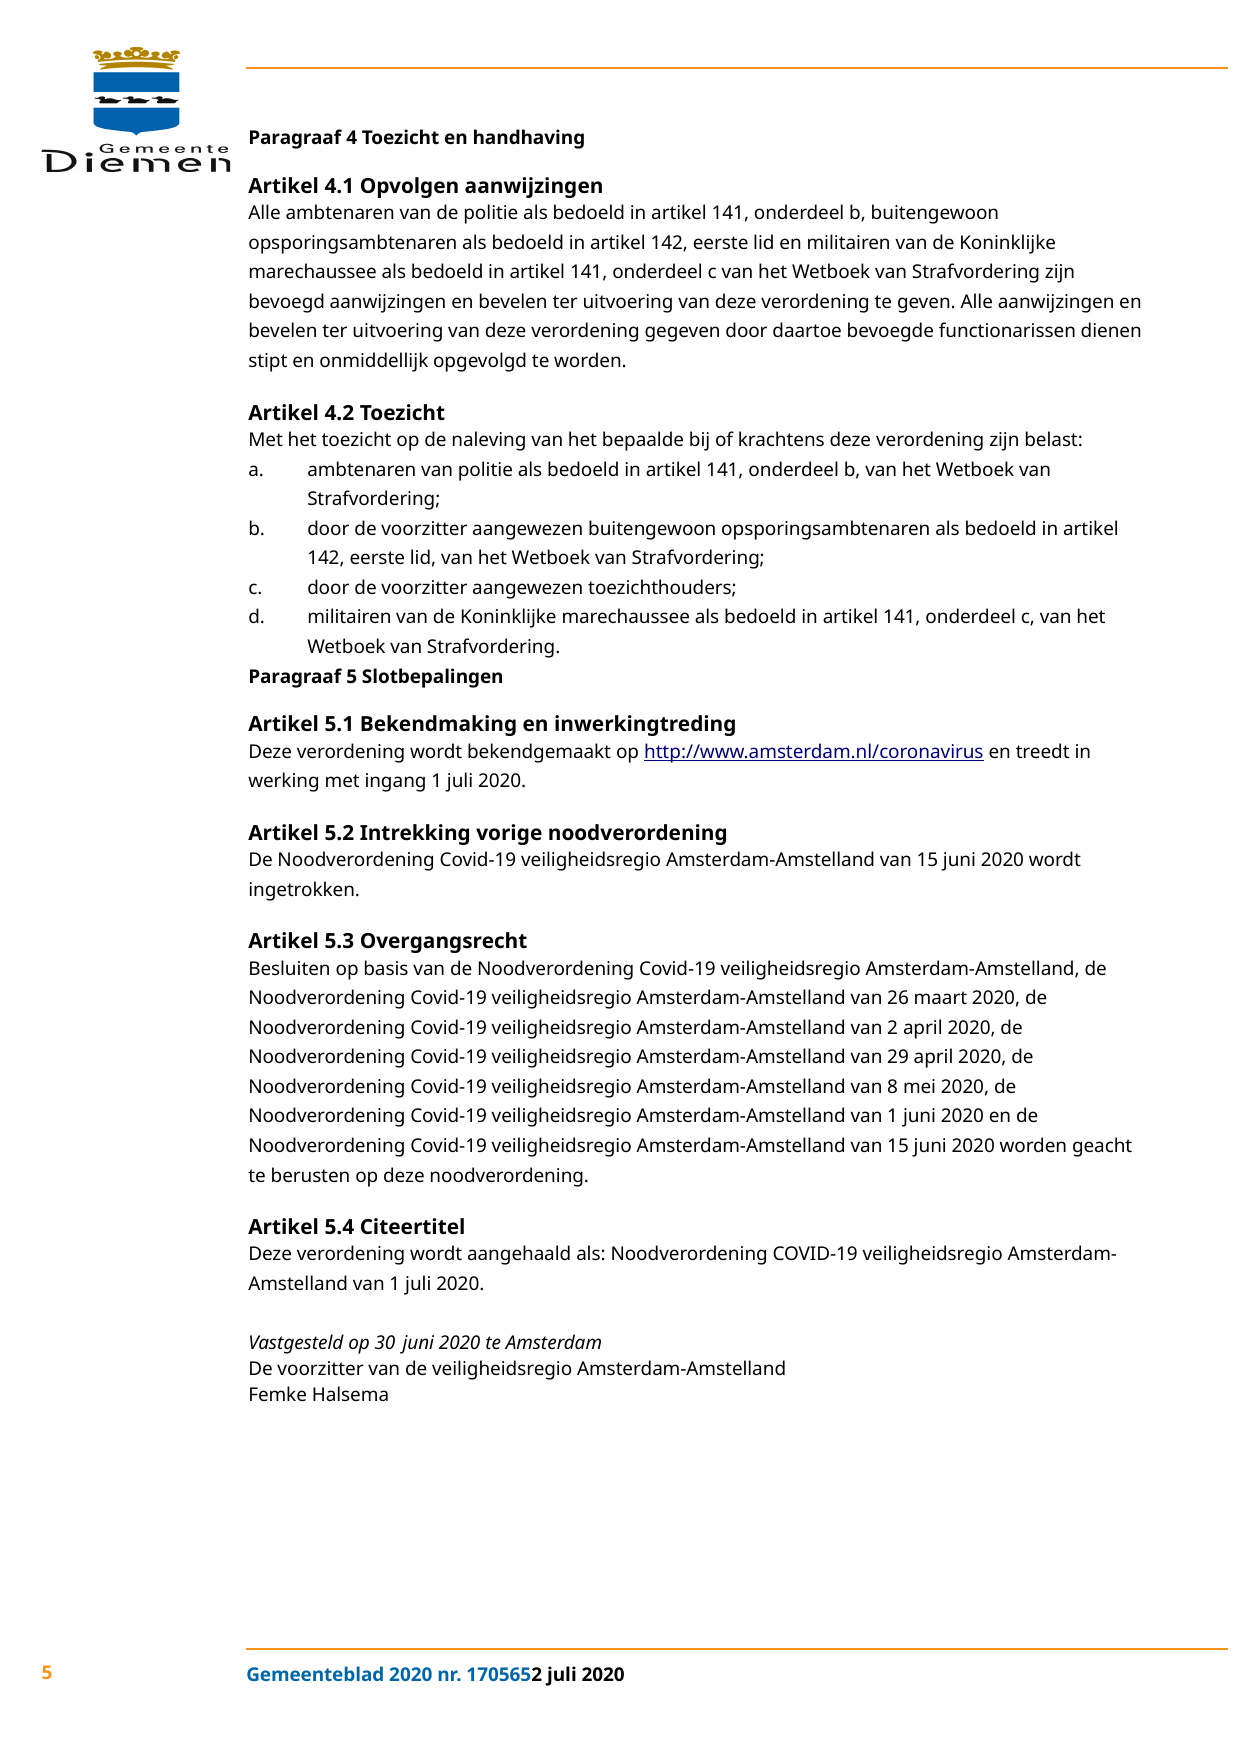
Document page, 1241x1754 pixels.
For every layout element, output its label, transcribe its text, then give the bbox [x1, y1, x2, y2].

text Artikel 4.1 Opvolgen aanwijzingen [248, 171, 1152, 199]
text De voorzitter van de veiligheidsregio Amsterdam-Amstelland [248, 1355, 1152, 1381]
list ambtenaren van politie als bedoeld in artikel 141, onderdeel b, van het Wetboek van Strafvordering; [248, 456, 1152, 511]
text Deze verordening wordt aangehaald als: Noodverordening COVID-19 veiligheidsregio Amsterdam-Amstelland van 1 juli 2020. [248, 1241, 1152, 1296]
text Paragraaf 4 Toezicht en handhaving [248, 124, 1152, 150]
text De Noodverordening Covid-19 veiligheidsregio Amsterdam-Amstelland van 15 juni 2020 wordt ingetrokken. [248, 846, 1152, 902]
text Deze verordening wordt bekendgemaakt op http://www.amsterdam.nl/coronavirus en treedt in werking met ingang 1 juli 2020. [248, 738, 1152, 793]
text Artikel 4.2 Toezicht [248, 398, 1152, 426]
list door de voorzitter aangewezen buitengewoon opsporingsambtenaren als bedoeld in artikel 142, eerste lid, van het Wetboek van Strafvordering; [248, 515, 1152, 570]
text Artikel 5.4 Citeertitel [248, 1212, 1152, 1241]
text Artikel 5.1 Bekendmaking en inwerkingtreding [248, 709, 1152, 738]
picture [41, 47, 231, 172]
text Artikel 5.3 Overgangsrecht [248, 926, 1152, 955]
list militairen van de Koninklijke marechaussee als bedoeld in artikel 141, onderdeel c, van het Wetboek van Strafvordering. [248, 604, 1152, 659]
text Alle ambtenaren van de politie als bedoeld in artikel 141, onderdeel b, buitengewoon opsporingsambtenaren als bedoeld in artikel 142, eerste lid en militairen van de Koninklijke marechaussee als bedoeld in artikel 141, onderdeel c van het Wetboek van Strafvordering zijn bevoegd aanwijzingen en bevelen ter uitvoering van deze verordening te geven. Alle aanwijzingen en bevelen ter uitvoering van deze verordening gegeven door daartoe bevoegde functionarissen dienen stipt en onmiddellijk opgevolgd te worden. [248, 199, 1152, 373]
text Vastgesteld op 30 juni 2020 te Amsterdam [248, 1329, 1152, 1355]
text Femke Halsema [248, 1381, 1152, 1407]
text Paragraaf 5 Slotbepalingen [248, 663, 1152, 688]
text Artikel 5.2 Intrekking vorige noodverordening [248, 818, 1152, 846]
text Met het toezicht op de naleving van het bepaalde bij of krachtens deze verordening zijn belast: [248, 426, 1152, 452]
text Besluiten op basis van de Noodverordening Covid-19 veiligheidsregio Amsterdam-Amstelland, de Noodverordening Covid-19 veiligheidsregio Amsterdam-Amstelland van 26 maart 2020, de Noodverordening Covid-19 veiligheidsregio Amsterdam-Amstelland van 2 april 2020, de Noodverordening Covid-19 veiligheidsregio Amsterdam-Amstelland van 29 april 2020, de Noodverordening Covid-19 veiligheidsregio Amsterdam-Amstelland van 8 mei 2020, de Noodverordening Covid-19 veiligheidsregio Amsterdam-Amstelland van 1 juni 2020 en de Noodverordening Covid-19 veiligheidsregio Amsterdam-Amstelland van 15 juni 2020 worden geacht te berusten op deze noodverordening. [248, 955, 1152, 1187]
list door de voorzitter aangewezen toezichthouders; [248, 574, 1152, 600]
